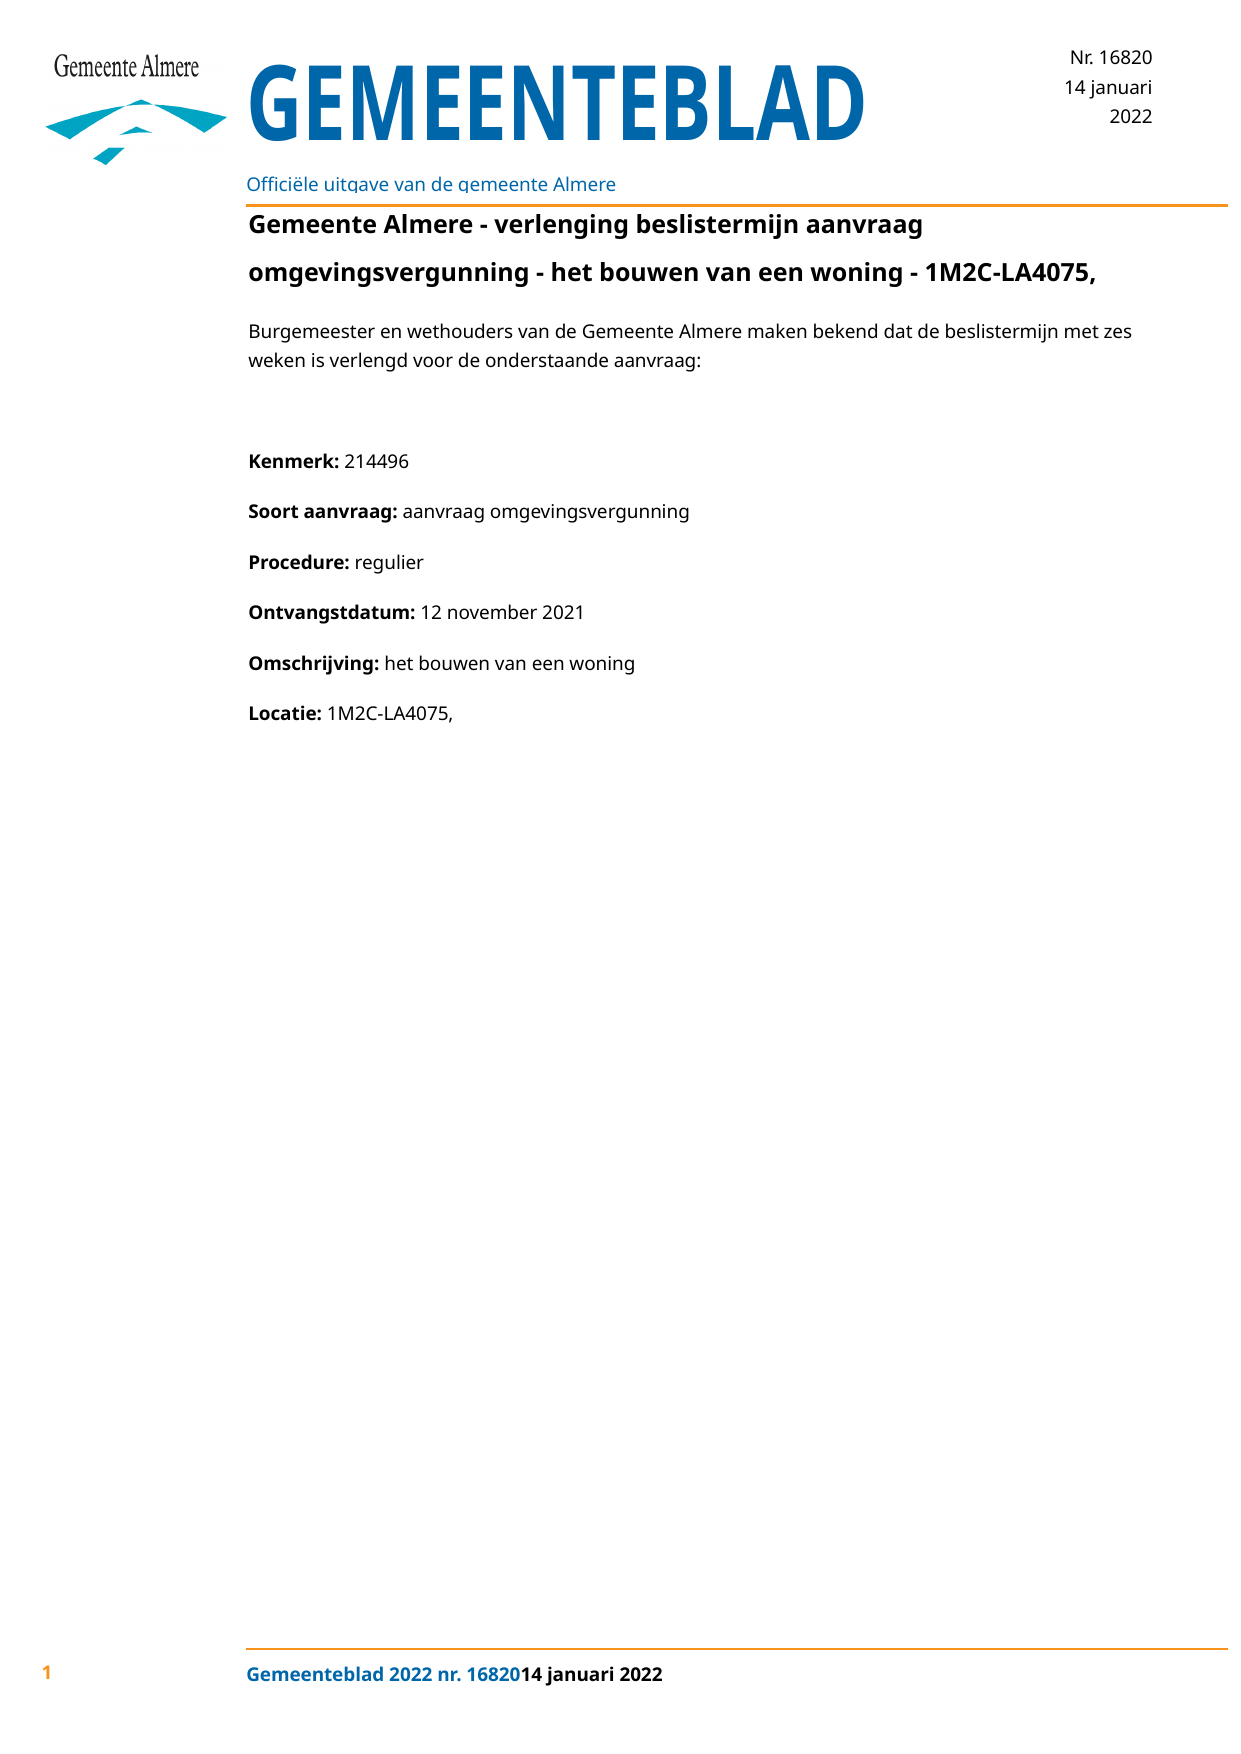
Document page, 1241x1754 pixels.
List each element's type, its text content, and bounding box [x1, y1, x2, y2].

picture [41, 47, 231, 172]
text Soort aanvraag: aanvraag omgevingsvergunning [248, 499, 1152, 524]
text Ontvangstdatum: 12 november 2021 [248, 599, 1152, 625]
text Gemeente Almere - verlenging beslistermijn aanvraag omgevingsvergunning - het bouwen van een woning - 1M2C-LA4075, [248, 207, 1152, 288]
text Procedure: regulier [248, 549, 1152, 575]
text Kenmerk: 214496 [248, 448, 1152, 474]
text Omschrijving: het bouwen van een woning [248, 650, 1152, 676]
text Locatie: 1M2C-LA4075, [248, 700, 1152, 726]
text Burgemeester en wethouders van de Gemeente Almere maken bekend dat de beslistermijn met zes weken is verlengd voor de onderstaande aanvraag: [248, 318, 1152, 373]
